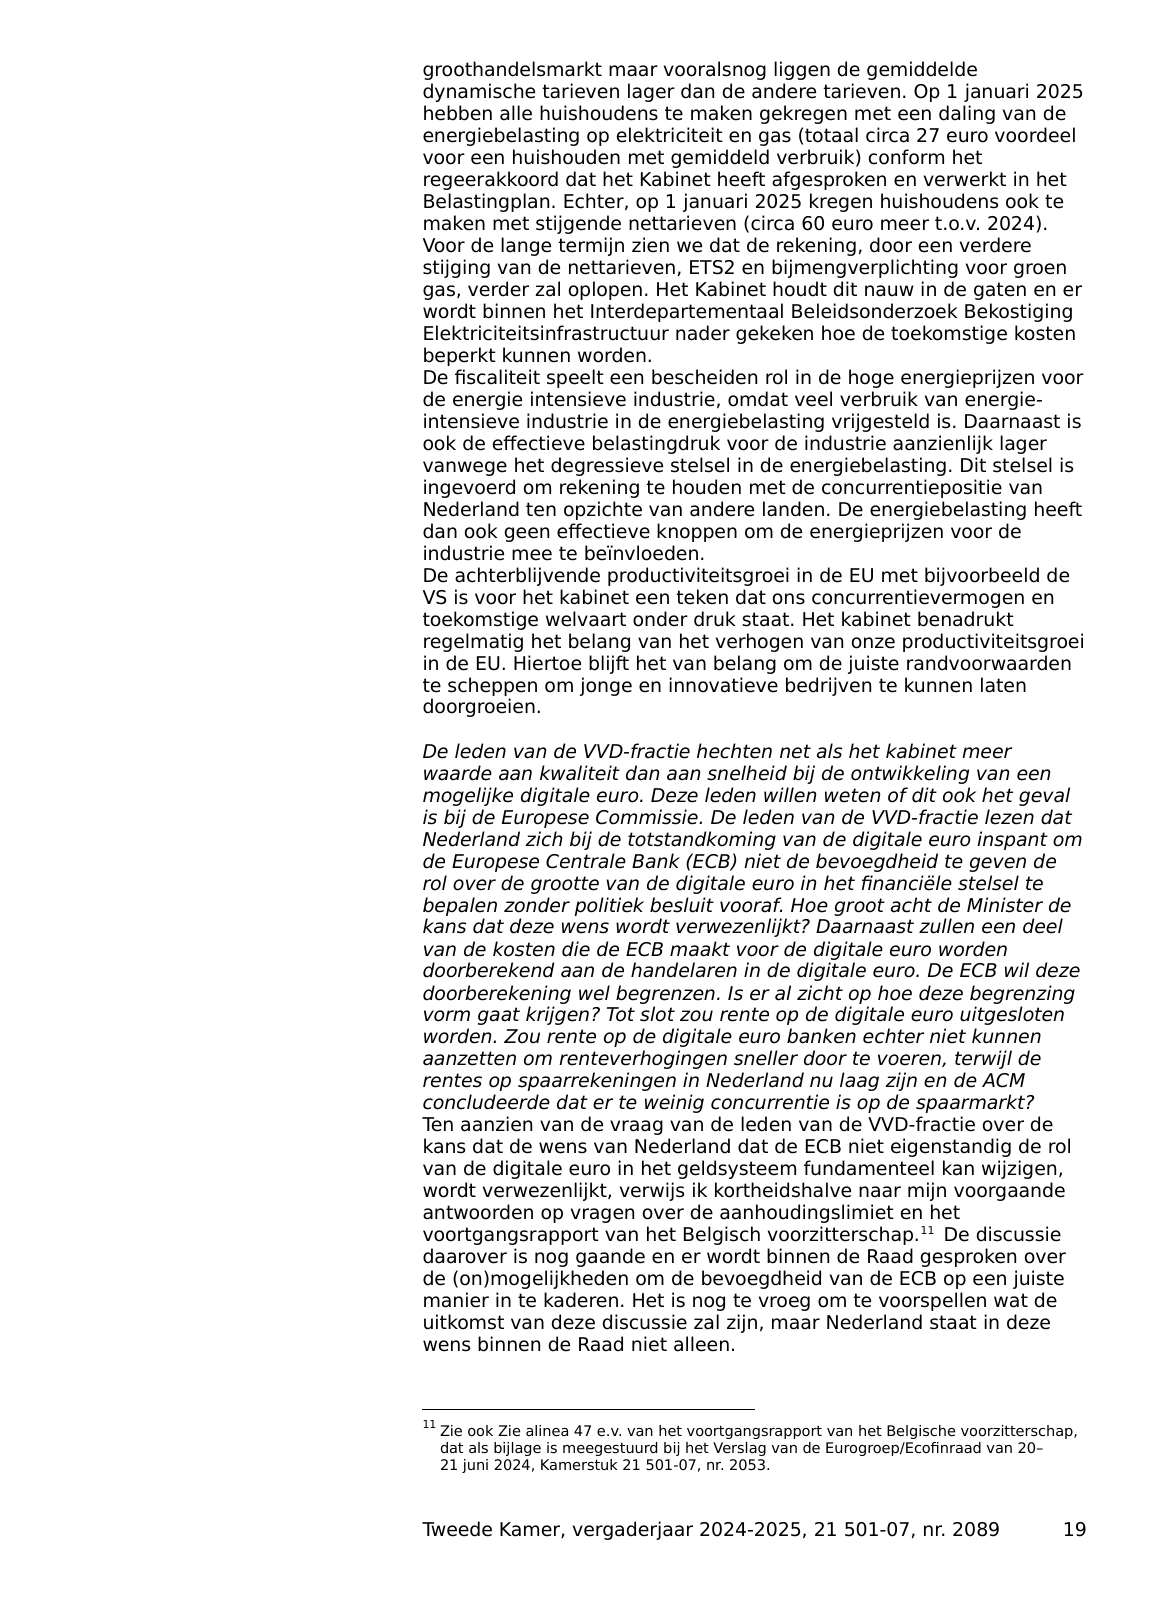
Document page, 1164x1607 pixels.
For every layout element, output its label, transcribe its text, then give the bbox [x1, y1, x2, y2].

text De achterblijvende productiviteitsgroei in de EU met bijvoorbeeld de VS is voor het kabinet een teken dat ons concurrentievermogen en toekomstige welvaart onder druk staat. Het kabinet benadrukt regelmatig het belang van het verhogen van onze productiviteitsgroei in de EU. Hiertoe blijft het van belang om de juiste randvoorwaarden te scheppen om jonge en innovatieve bedrijven te kunnen laten doorgroeien. [422, 564, 1087, 718]
text Ten aanzien van de vraag van de leden van de VVD-fractie over de kans dat de wens van Nederland dat de ECB niet eigenstandig de rol van de digitale euro in het geldsysteem fundamenteel kan wijzigen, wordt verwezenlijkt, verwijs ik kortheidshalve naar mijn voorgaande antwoorden op vragen over de aanhoudingslimiet en het voortgangsrapport van het Belgisch voorzitterschap. De discussie daarover is nog gaande en er wordt binnen de Raad gesproken over de (on)mogelijkheden om de bevoegdheid van de ECB op een juiste manier in te kaderen. Het is nog te vroeg om te voorspellen wat de uitkomst van deze discussie zal zijn, maar Nederland staat in deze wens binnen de Raad niet alleen. [422, 1114, 1087, 1356]
text groothandelsmarkt maar vooralsnog liggen de gemiddelde dynamische tarieven lager dan de andere tarieven. Op 1 januari 2025 hebben alle huishoudens te maken gekregen met een daling van de energiebelasting op elektriciteit en gas (totaal circa 27 euro voordeel voor een huishouden met gemiddeld verbruik) conform het regeerakkoord dat het Kabinet heeft afgesproken en verwerkt in het Belastingplan. Echter, op 1 januari 2025 kregen huishoudens ook te maken met stijgende nettarieven (circa 60 euro meer t.o.v. 2024). Voor de lange termijn zien we dat de rekening, door een verdere stijging van de nettarieven, ETS2 en bijmengverplichting voor groen gas, verder zal oplopen. Het Kabinet houdt dit nauw in de gaten en er wordt binnen het Interdepartementaal Beleidsonderzoek Bekostiging Elektriciteitsinfrastructuur nader gekeken hoe de toekomstige kosten beperkt kunnen worden. [422, 59, 1087, 367]
text Zie ook Zie alinea 47 e.v. van het voortgangsrapport van het Belgische voorzitterschap, dat als bijlage is meegestuurd bij het Verslag van de Eurogroep/Ecofinraad van 20–21 juni 2024, Kamerstuk 21 501-07, nr. 2053. [422, 1418, 1087, 1474]
text De fiscaliteit speelt een bescheiden rol in de hoge energieprijzen voor de energie intensieve industrie, omdat veel verbruik van energie-intensieve industrie in de energiebelasting vrijgesteld is. Daarnaast is ook de effectieve belastingdruk voor de industrie aanzienlijk lager vanwege het degressieve stelsel in de energiebelasting. Dit stelsel is ingevoerd om rekening te houden met de concurrentiepositie van Nederland ten opzichte van andere landen. De energiebelasting heeft dan ook geen effectieve knoppen om de energieprijzen voor de industrie mee te beïnvloeden. [422, 367, 1087, 564]
text De leden van de VVD-fractie hechten net als het kabinet meer waarde aan kwaliteit dan aan snelheid bij de ontwikkeling van een mogelijke digitale euro. Deze leden willen weten of dit ook het geval is bij de Europese Commissie. De leden van de VVD-fractie lezen dat Nederland zich bij de totstandkoming van de digitale euro inspant om de Europese Centrale Bank (ECB) niet de bevoegdheid te geven de rol over de grootte van de digitale euro in het financiële stelsel te bepalen zonder politiek besluit vooraf. Hoe groot acht de Minister de kans dat deze wens wordt verwezenlijkt? Daarnaast zullen een deel van de kosten die de ECB maakt voor de digitale euro worden doorberekend aan de handelaren in de digitale euro. De ECB wil deze doorberekening wel begrenzen. Is er al zicht op hoe deze begrenzing vorm gaat krijgen? Tot slot zou rente op de digitale euro uitgesloten worden. Zou rente op de digitale euro banken echter niet kunnen aanzetten om renteverhogingen sneller door te voeren, terwijl de rentes op spaarrekeningen in Nederland nu laag zijn en de ACM concludeerde dat er te weinig concurrentie is op de spaarmarkt? [422, 741, 1087, 1114]
